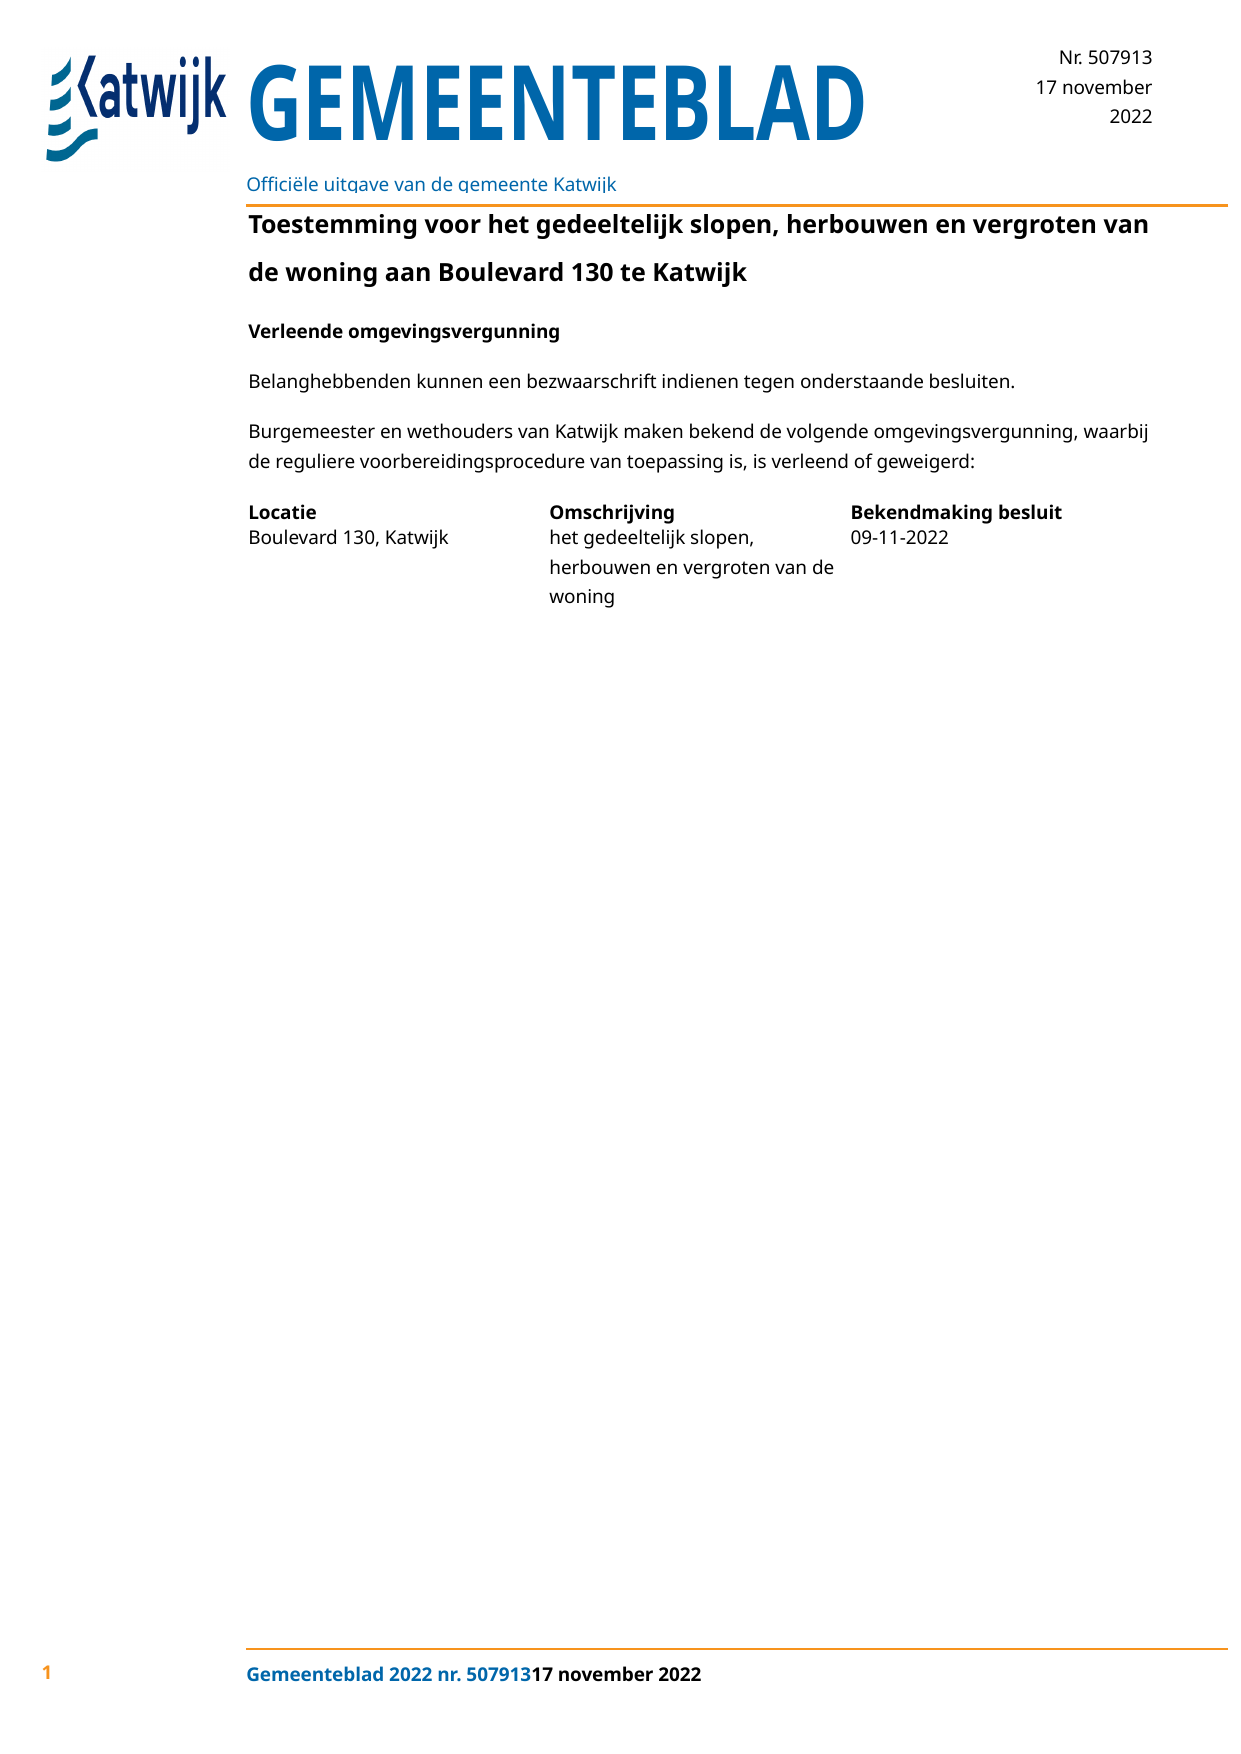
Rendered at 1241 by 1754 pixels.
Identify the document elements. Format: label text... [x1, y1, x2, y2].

table_header Locatie [248, 499, 549, 524]
text Verleende omgevingsvergunning [248, 318, 1152, 344]
text Belanghebbenden kunnen een bezwaarschrift indienen tegen onderstaande besluiten. [248, 368, 1152, 394]
text Toestemming voor het gedeeltelijk slopen, herbouwen en vergroten van de woning aan Boulevard 130 te Katwijk [248, 207, 1152, 288]
text Burgemeester en wethouders van Katwijk maken bekend de volgende omgevingsvergunning, waarbij de reguliere voorbereidingsprocedure van toepassing is, is verleend of geweigerd: [248, 419, 1152, 474]
table_header Omschrijving [549, 499, 850, 524]
picture [41, 47, 231, 172]
table_header Bekendmaking besluit [850, 499, 1152, 524]
table_cell het gedeeltelijk slopen, herbouwen en vergroten van de woning [549, 525, 850, 609]
table_cell Boulevard 130, Katwijk [248, 525, 549, 609]
table_cell 09-11-2022 [850, 525, 1152, 609]
